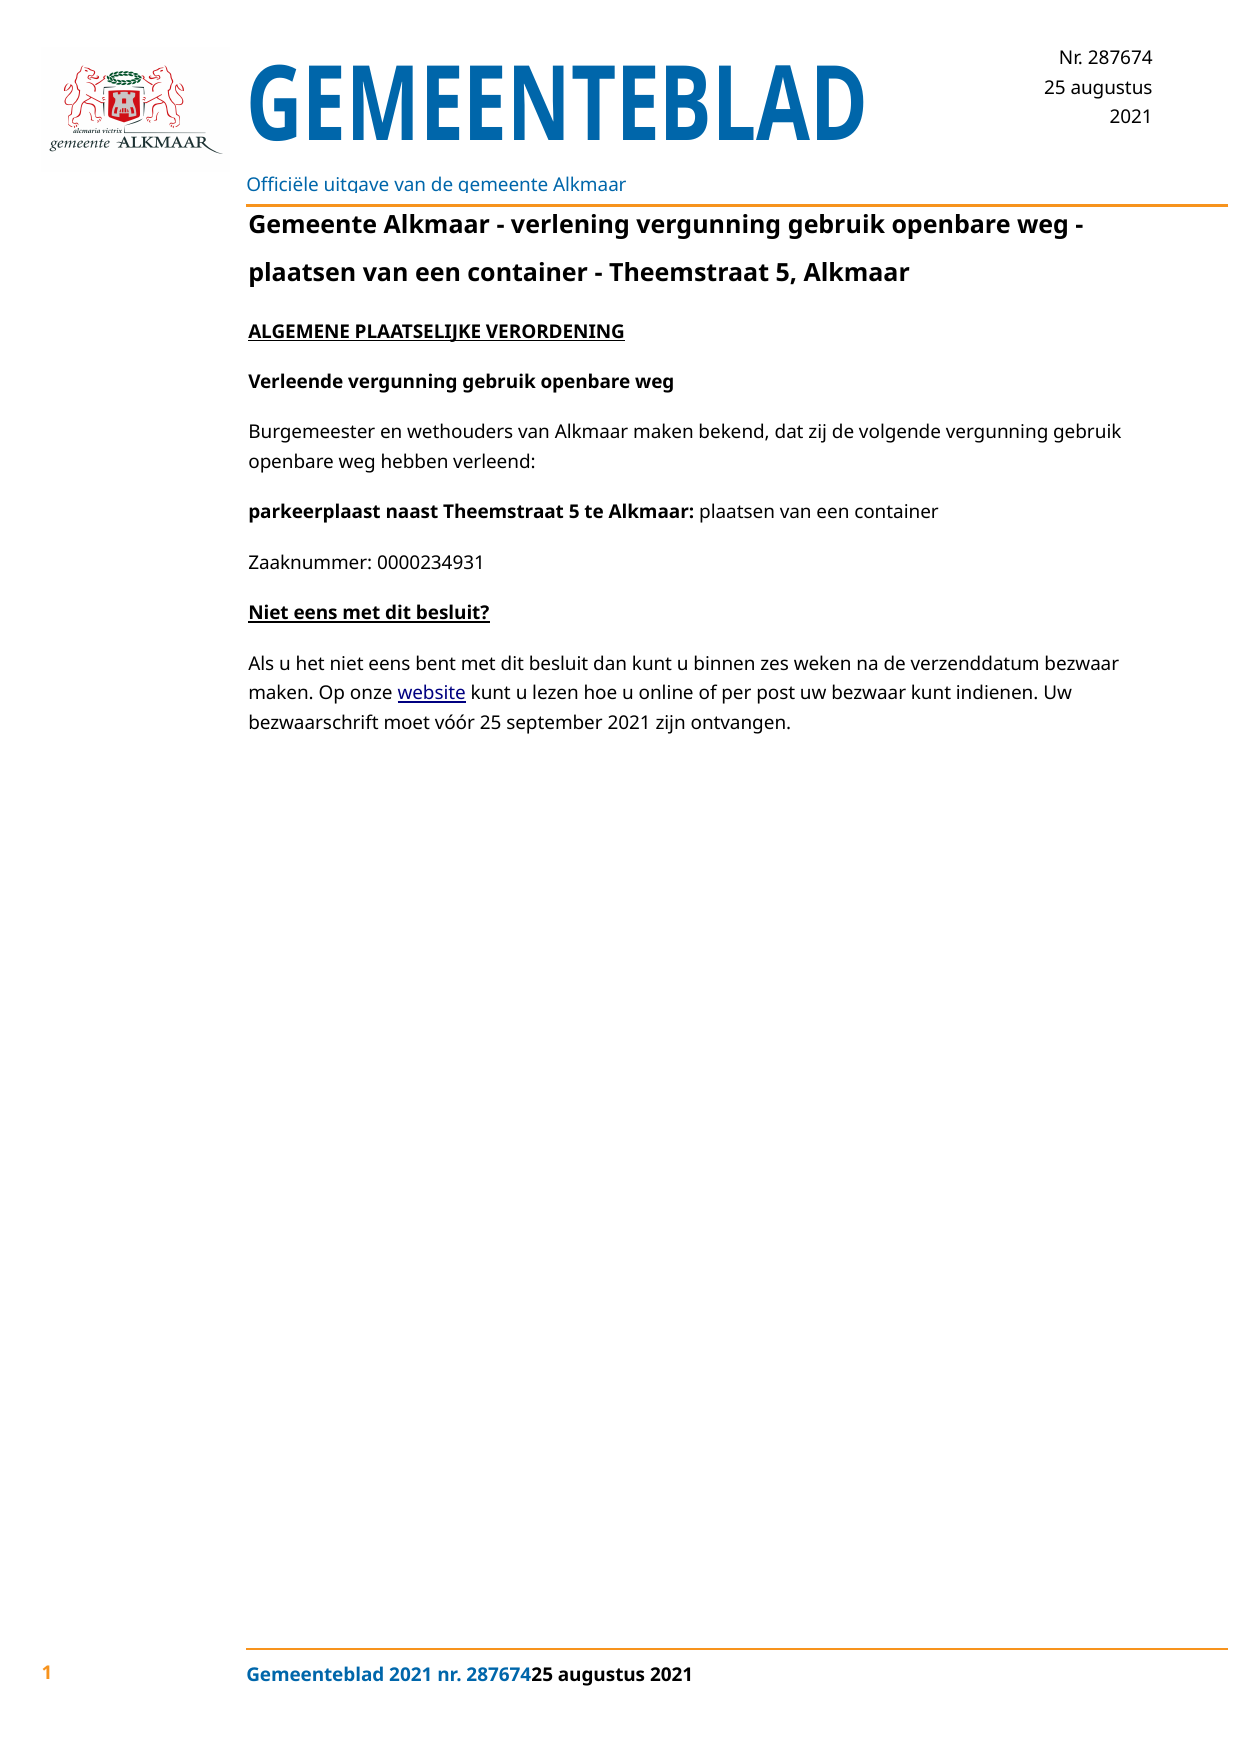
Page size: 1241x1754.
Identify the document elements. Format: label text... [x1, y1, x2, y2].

text Verleende vergunning gebruik openbare weg [248, 368, 1152, 394]
text Gemeente Alkmaar - verlening vergunning gebruik openbare weg - plaatsen van een container - Theemstraat 5, Alkmaar [248, 207, 1152, 288]
text Niet eens met dit besluit? [248, 599, 1152, 625]
text Als u het niet eens bent met dit besluit dan kunt u binnen zes weken na de verzenddatum bezwaar maken. Op onze website kunt u lezen hoe u online of per post uw bezwaar kunt indienen. Uw bezwaarschrift moet vóór 25 september 2021 zijn ontvangen. [248, 650, 1152, 735]
text ALGEMENE PLAATSELIJKE VERORDENING [248, 318, 1152, 344]
text Burgemeester en wethouders van Alkmaar maken bekend, dat zij de volgende vergunning gebruik openbare weg hebben verleend: [248, 419, 1152, 474]
text parkeerplaast naast Theemstraat 5 te Alkmaar: plaatsen van een container [248, 499, 1152, 524]
text Zaaknummer: 0000234931 [248, 549, 1152, 575]
picture [41, 47, 231, 172]
